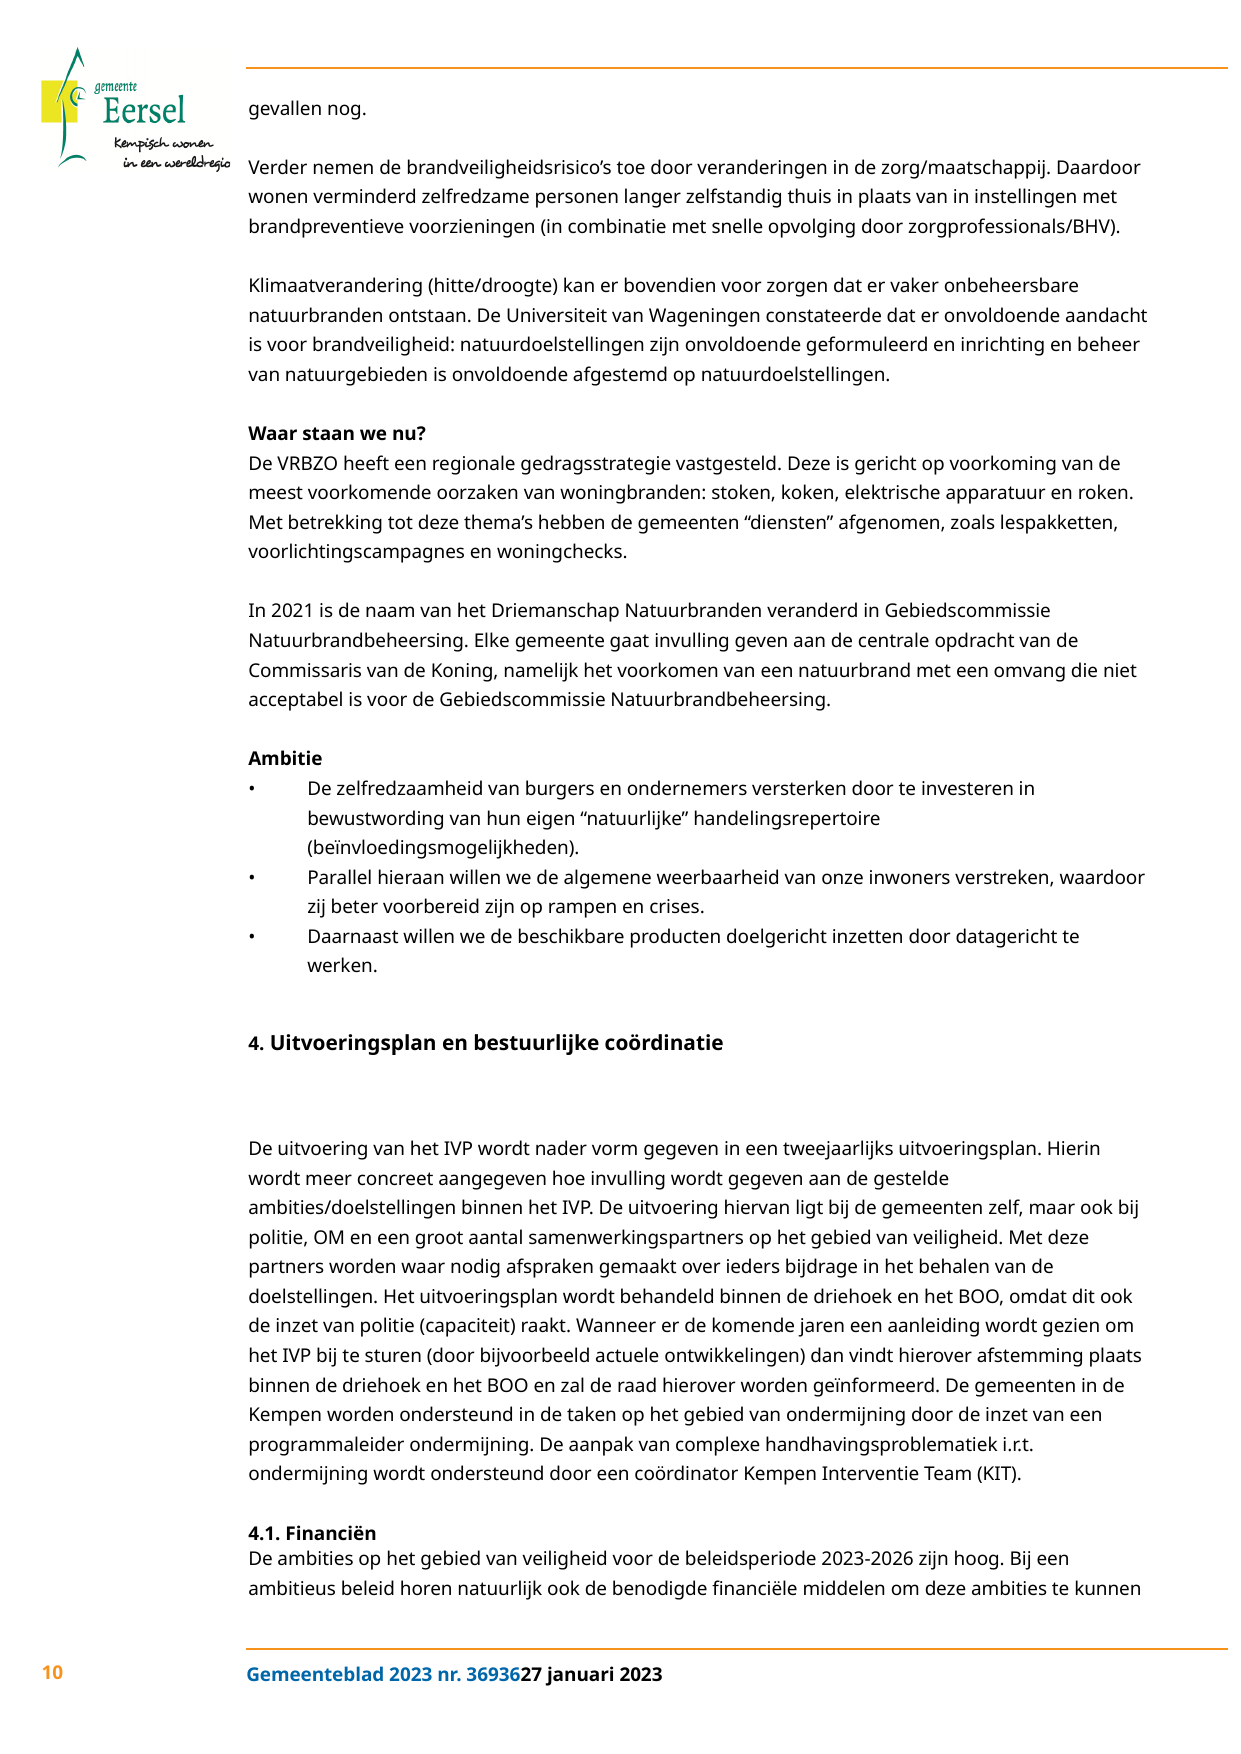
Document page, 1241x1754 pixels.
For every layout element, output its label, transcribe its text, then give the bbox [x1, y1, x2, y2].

picture [41, 47, 231, 172]
text gevallen nog. [248, 95, 1152, 121]
text De VRBZO heeft een regionale gedragsstrategie vastgesteld. Deze is gericht op voorkoming van de meest voorkomende oorzaken van woningbranden: stoken, koken, elektrische apparatuur en roken. Met betrekking tot deze thema’s hebben de gemeenten “diensten” afgenomen, zoals lespakketten, voorlichtingscampagnes en woningchecks. [248, 450, 1152, 564]
text Klimaatverandering (hitte/droogte) kan er bovendien voor zorgen dat er vaker onbeheersbare natuurbranden ontstaan. De Universiteit van Wageningen constateerde dat er onvoldoende aandacht is voor brandveiligheid: natuurdoelstellingen zijn onvoldoende geformuleerd en inrichting en beheer van natuurgebieden is onvoldoende afgestemd op natuurdoelstellingen. [248, 272, 1152, 387]
text De uitvoering van het IVP wordt nader vorm gegeven in een tweejaarlijks uitvoeringsplan. Hierin wordt meer concreet aangegeven hoe invulling wordt gegeven aan de gestelde ambities/doelstellingen binnen het IVP. De uitvoering hiervan ligt bij de gemeenten zelf, maar ook bij politie, OM en een groot aantal samenwerkingspartners op het gebied van veiligheid. Met deze partners worden waar nodig afspraken gemaakt over ieders bijdrage in het behalen van de doelstellingen. Het uitvoeringsplan wordt behandeld binnen de driehoek en het BOO, omdat dit ook de inzet van politie (capaciteit) raakt. Wanneer er de komende jaren een aanleiding wordt gezien om het IVP bij te sturen (door bijvoorbeeld actuele ontwikkelingen) dan vindt hierover afstemming plaats binnen de driehoek en het BOO en zal de raad hierover worden geïnformeerd. De gemeenten in de Kempen worden ondersteund in de taken op het gebied van ondermijning door de inzet van een programmaleider ondermijning. De aanpak van complexe handhavingsproblematiek i.r.t. ondermijning wordt ondersteund door een coördinator Kempen Interventie Team (KIT). [248, 1135, 1152, 1486]
text Verder nemen de brandveiligheidsrisico’s toe door veranderingen in de zorg/maatschappij. Daardoor wonen verminderd zelfredzame personen langer zelfstandig thuis in plaats van in instellingen met brandpreventieve voorzieningen (in combinatie met snelle opvolging door zorgprofessionals/BHV). [248, 154, 1152, 239]
text 4.1. Financiën [248, 1520, 1152, 1546]
list Parallel hieraan willen we de algemene weerbaarheid van onze inwoners verstreken, waardoor zij beter voorbereid zijn op rampen en crises. [248, 864, 1152, 919]
text Ambitie [248, 746, 1152, 771]
list Daarnaast willen we de beschikbare producten doelgericht inzetten door datagericht te werken. [248, 923, 1152, 978]
text De ambities op het gebied van veiligheid voor de beleidsperiode 2023-2026 zijn hoog. Bij een ambitieus beleid horen natuurlijk ook de benodigde financiële middelen om deze ambities te kunnen [248, 1546, 1152, 1601]
text In 2021 is de naam van het Driemanschap Natuurbranden veranderd in Gebiedscommissie Natuurbrandbeheersing. Elke gemeente gaat invulling geven aan de centrale opdracht van de Commissaris van de Koning, namelijk het voorkomen van een natuurbrand met een omvang die niet acceptabel is voor de Gebiedscommissie Natuurbrandbeheersing. [248, 598, 1152, 712]
text Waar staan we nu? [248, 420, 1152, 446]
text 4. Uitvoeringsplan en bestuurlijke coördinatie [248, 1028, 1152, 1056]
list De zelfredzaamheid van burgers en ondernemers versterken door te investeren in bewustwording van hun eigen “natuurlijke” handelingsrepertoire (beïnvloedingsmogelijkheden). [248, 775, 1152, 860]
